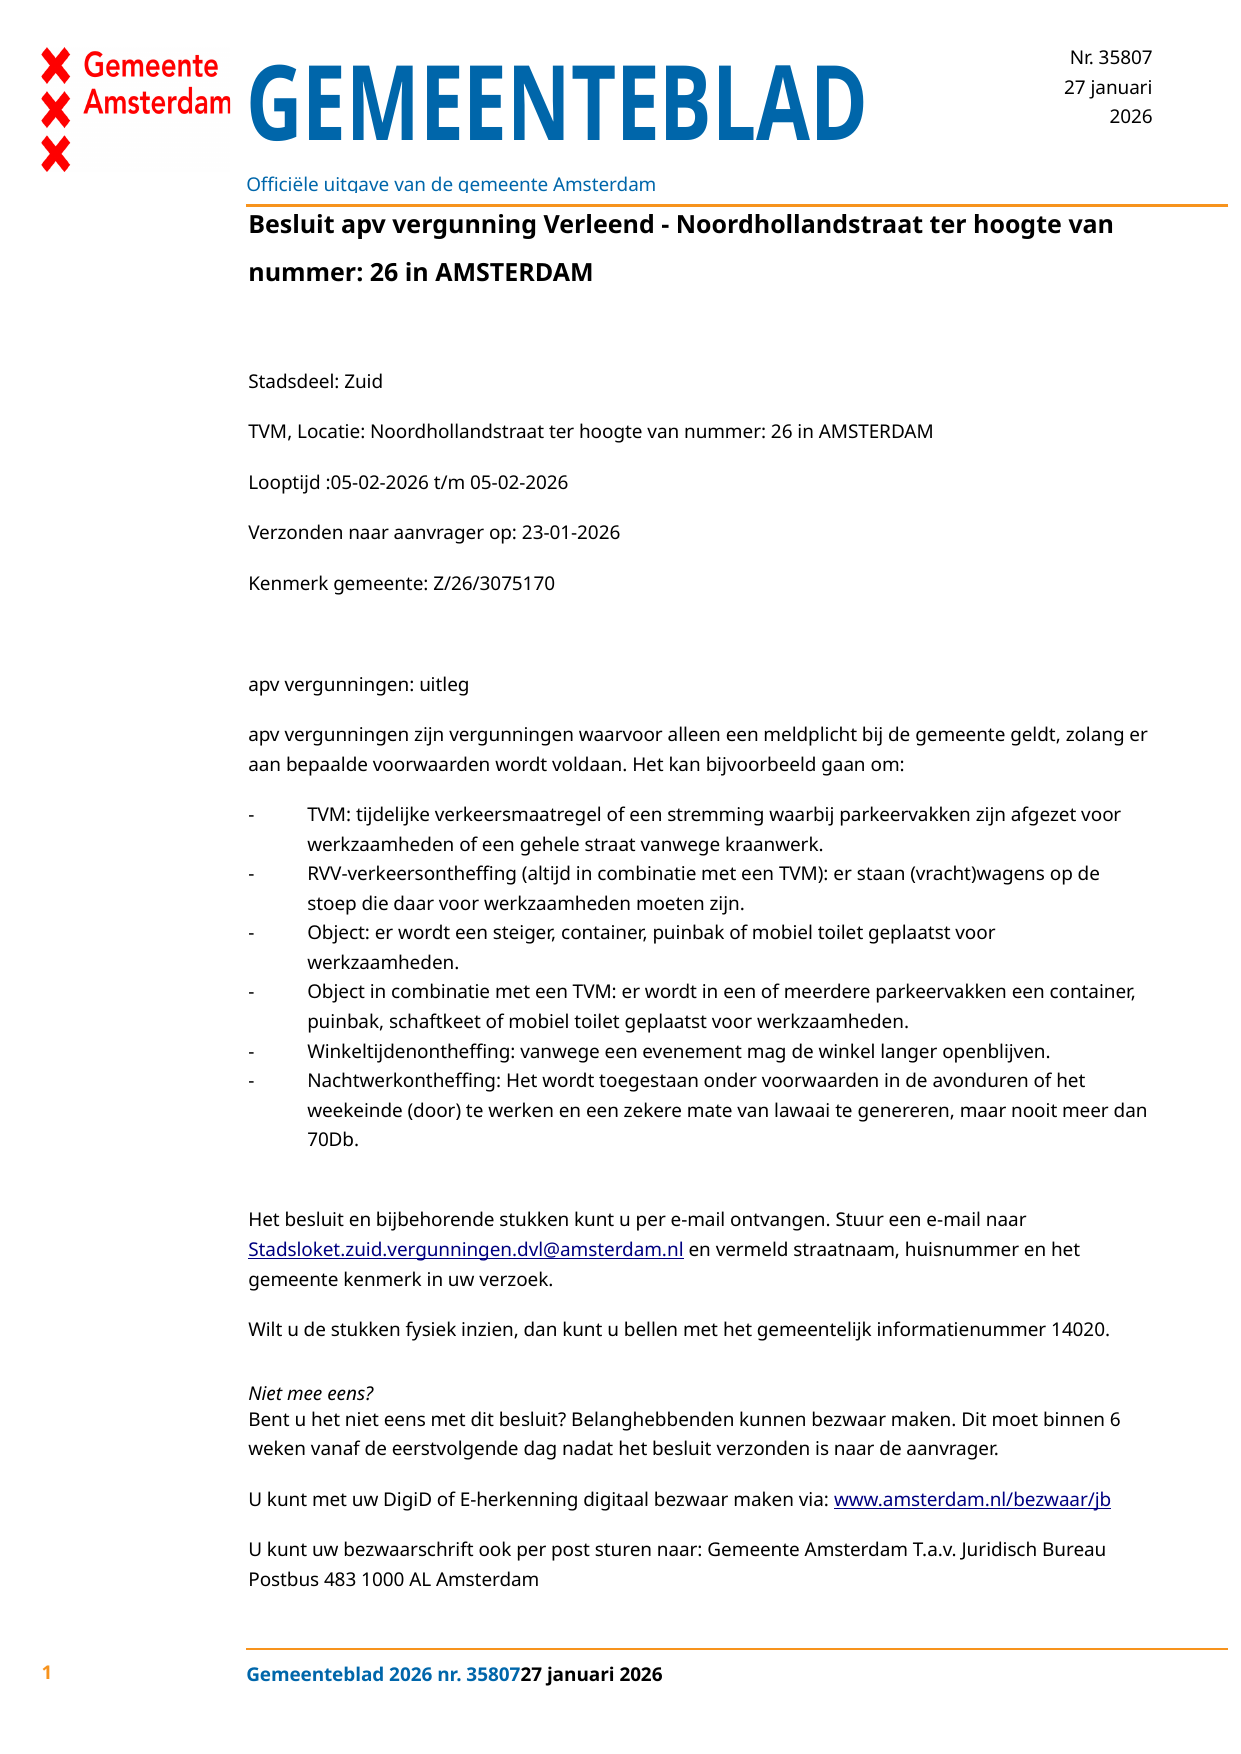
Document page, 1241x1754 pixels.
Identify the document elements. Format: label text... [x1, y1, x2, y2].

text apv vergunningen: uitleg [248, 671, 1152, 697]
text Het besluit en bijbehorende stukken kunt u per e-mail ontvangen. Stuur een e-mail naar Stadsloket.zuid.vergunningen.dvl@amsterdam.nl en vermeld straatnaam, huisnummer en het gemeente kenmerk in uw verzoek. [248, 1207, 1152, 1292]
text Niet mee eens? [248, 1380, 1152, 1406]
list Object: er wordt een steiger, container, puinbak of mobiel toilet geplaatst voor werkzaamheden. [248, 919, 1152, 975]
text apv vergunningen zijn vergunningen waarvoor alleen een meldplicht bij de gemeente geldt, zolang er aan bepaalde voorwaarden wordt voldaan. Het kan bijvoorbeeld gaan om: [248, 721, 1152, 777]
list RVV-verkeersontheffing (altijd in combinatie met een TVM): er staan (vracht)wagens op de stoep die daar voor werkzaamheden moeten zijn. [248, 860, 1152, 916]
text Bent u het niet eens met dit besluit? Belanghebbenden kunnen bezwaar maken. Dit moet binnen 6 weken vanaf de eerstvolgende dag nadat het besluit verzonden is naar de aanvrager. [248, 1406, 1152, 1461]
text TVM, Locatie: Noordhollandstraat ter hoogte van nummer: 26 in AMSTERDAM [248, 419, 1152, 444]
list Nachtwerkontheffing: Het wordt toegestaan onder voorwaarden in de avonduren of het weekeinde (door) te werken en een zekere mate van lawaai te genereren, maar nooit meer dan 70Db. [248, 1067, 1152, 1152]
text Besluit apv vergunning Verleend - Noordhollandstraat ter hoogte van nummer: 26 in AMSTERDAM [248, 207, 1152, 288]
text U kunt met uw DigiD of E-herkenning digitaal bezwaar maken via: www.amsterdam.nl/bezwaar/jb [248, 1486, 1152, 1512]
text Verzonden naar aanvrager op: 23-01-2026 [248, 519, 1152, 545]
text Wilt u de stukken fysiek inzien, dan kunt u bellen met het gemeentelijk informatienummer 14020. [248, 1316, 1152, 1342]
picture [41, 47, 231, 172]
text Stadsdeel: Zuid [248, 368, 1152, 394]
text Looptijd :05-02-2026 t/m 05-02-2026 [248, 469, 1152, 495]
list Winkeltijdenontheffing: vanwege een evenement mag de winkel langer openblijven. [248, 1038, 1152, 1064]
list TVM: tijdelijke verkeersmaatregel of een stremming waarbij parkeervakken zijn afgezet voor werkzaamheden of een gehele straat vanwege kraanwerk. [248, 801, 1152, 857]
text U kunt uw bezwaarschrift ook per post sturen naar: Gemeente Amsterdam T.a.v. Juridisch Bureau Postbus 483 1000 AL Amsterdam [248, 1536, 1152, 1592]
text Kenmerk gemeente: Z/26/3075170 [248, 570, 1152, 596]
list Object in combinatie met een TVM: er wordt in een of meerdere parkeervakken een container, puinbak, schaftkeet of mobiel toilet geplaatst voor werkzaamheden. [248, 979, 1152, 1034]
